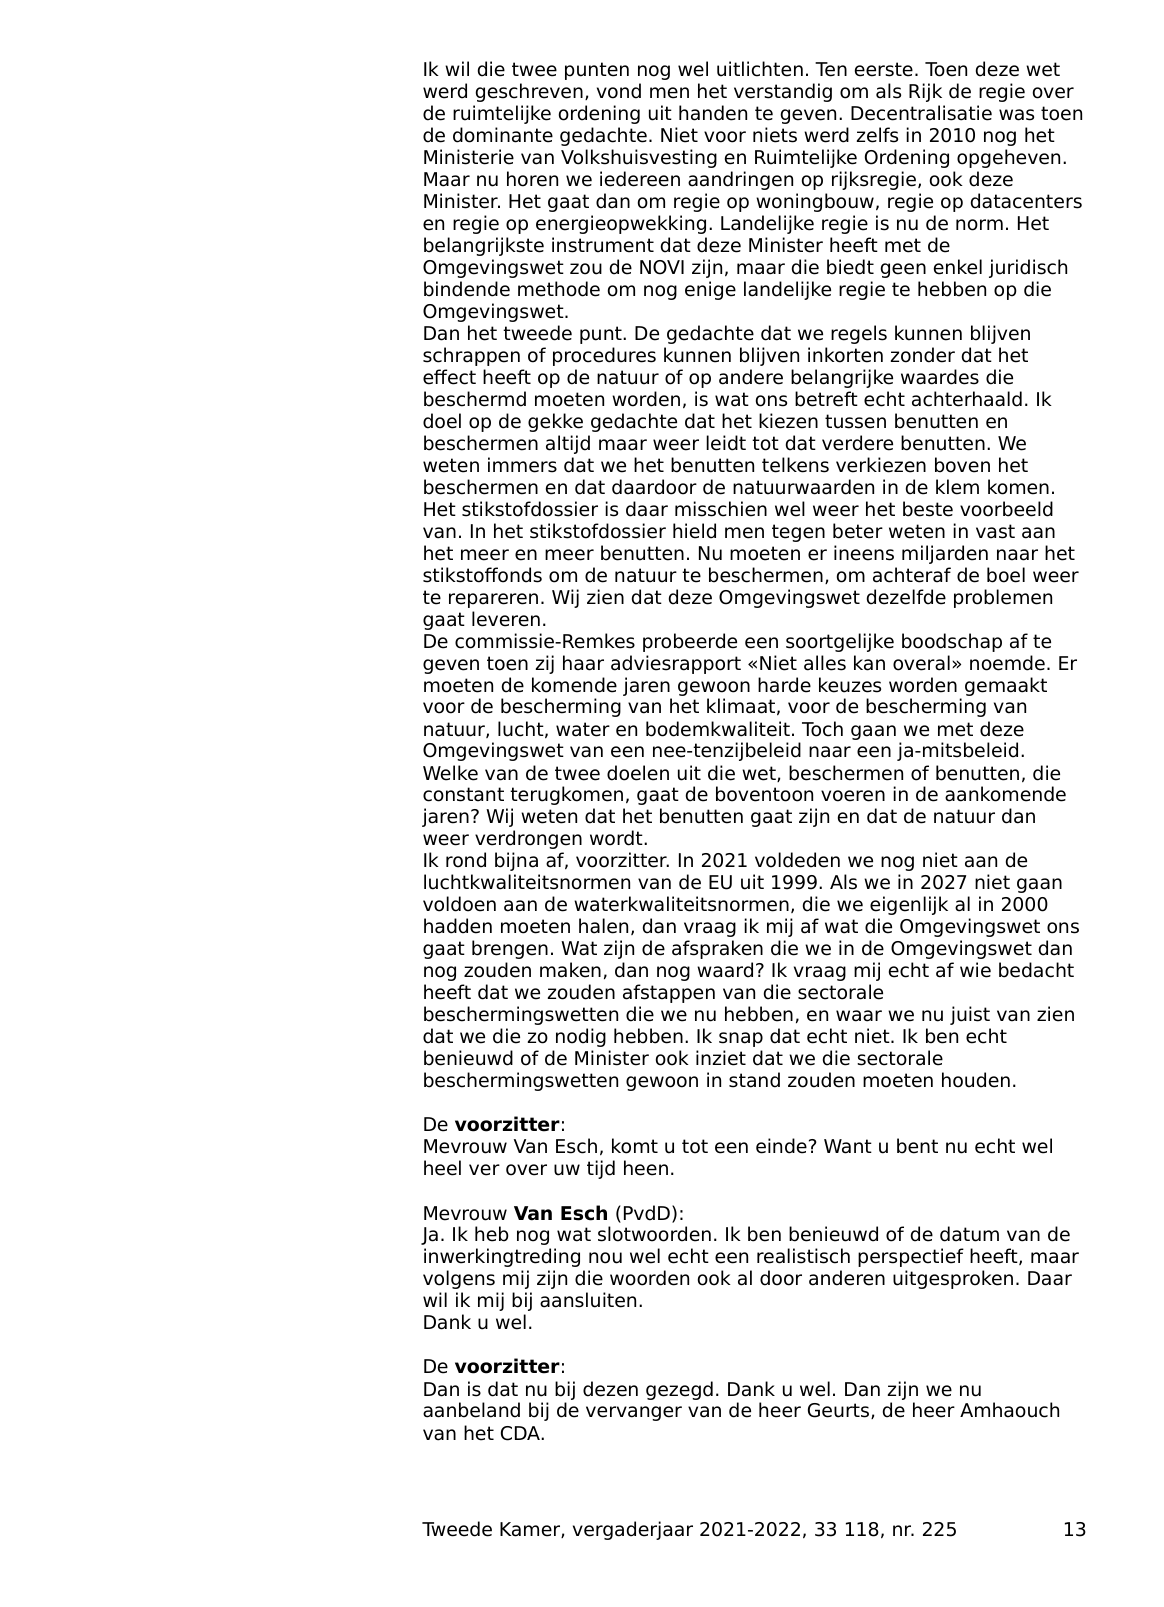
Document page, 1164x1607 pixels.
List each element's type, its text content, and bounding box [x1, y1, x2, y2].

text Ja. Ik heb nog wat slotwoorden. Ik ben benieuwd of de datum van de inwerkingtreding nou wel echt een realistisch perspectief heeft, maar volgens mij zijn die woorden ook al door anderen uitgesproken. Daar wil ik mij bij aansluiten. [422, 1224, 1087, 1312]
text Mevrouw Van Esch (PvdD): [422, 1202, 1087, 1224]
text De voorzitter: [422, 1114, 1087, 1136]
text Dank u wel. [422, 1312, 1087, 1334]
text De voorzitter: [422, 1356, 1087, 1378]
text Mevrouw Van Esch, komt u tot een einde? Want u bent nu echt wel heel ver over uw tijd heen. [422, 1136, 1087, 1180]
text Dan is dat nu bij dezen gezegd. Dank u wel. Dan zijn we nu aanbeland bij de vervanger van de heer Geurts, de heer Amhaouch van het CDA. [422, 1378, 1087, 1444]
text Ik wil die twee punten nog wel uitlichten. Ten eerste. Toen deze wet werd geschreven, vond men het verstandig om als Rijk de regie over de ruimtelijke ordening uit handen te geven. Decentralisatie was toen de dominante gedachte. Niet voor niets werd zelfs in 2010 nog het Ministerie van Volkshuisvesting en Ruimtelijke Ordening opgeheven. Maar nu horen we iedereen aandringen op rijksregie, ook deze Minister. Het gaat dan om regie op woningbouw, regie op datacenters en regie op energieopwekking. Landelijke regie is nu de norm. Het belangrijkste instrument dat deze Minister heeft met de Omgevingswet zou de NOVI zijn, maar die biedt geen enkel juridisch bindende methode om nog enige landelijke regie te hebben op die Omgevingswet. [422, 59, 1087, 323]
text Ik rond bijna af, voorzitter. In 2021 voldeden we nog niet aan de luchtkwaliteitsnormen van de EU uit 1999. Als we in 2027 niet gaan voldoen aan de waterkwaliteitsnormen, die we eigenlijk al in 2000 hadden moeten halen, dan vraag ik mij af wat die Omgevingswet ons gaat brengen. Wat zijn de afspraken die we in de Omgevingswet dan nog zouden maken, dan nog waard? Ik vraag mij echt af wie bedacht heeft dat we zouden afstappen van die sectorale beschermingswetten die we nu hebben, en waar we nu juist van zien dat we die zo nodig hebben. Ik snap dat echt niet. Ik ben echt benieuwd of de Minister ook inziet dat we die sectorale beschermingswetten gewoon in stand zouden moeten houden. [422, 850, 1087, 1092]
text De commissie-Remkes probeerde een soortgelijke boodschap af te geven toen zij haar adviesrapport «Niet alles kan overal» noemde. Er moeten de komende jaren gewoon harde keuzes worden gemaakt voor de bescherming van het klimaat, voor de bescherming van natuur, lucht, water en bodemkwaliteit. Toch gaan we met deze Omgevingswet van een nee-tenzijbeleid naar een ja-mitsbeleid. Welke van de twee doelen uit die wet, beschermen of benutten, die constant terugkomen, gaat de boventoon voeren in de aankomende jaren? Wij weten dat het benutten gaat zijn en dat de natuur dan weer verdrongen wordt. [422, 631, 1087, 850]
text Dan het tweede punt. De gedachte dat we regels kunnen blijven schrappen of procedures kunnen blijven inkorten zonder dat het effect heeft op de natuur of op andere belangrijke waardes die beschermd moeten worden, is wat ons betreft echt achterhaald. Ik doel op de gekke gedachte dat het kiezen tussen benutten en beschermen altijd maar weer leidt tot dat verdere benutten. We weten immers dat we het benutten telkens verkiezen boven het beschermen en dat daardoor de natuurwaarden in de klem komen. Het stikstofdossier is daar misschien wel weer het beste voorbeeld van. In het stikstofdossier hield men tegen beter weten in vast aan het meer en meer benutten. Nu moeten er ineens miljarden naar het stikstoffonds om de natuur te beschermen, om achteraf de boel weer te repareren. Wij zien dat deze Omgevingswet dezelfde problemen gaat leveren. [422, 323, 1087, 631]
